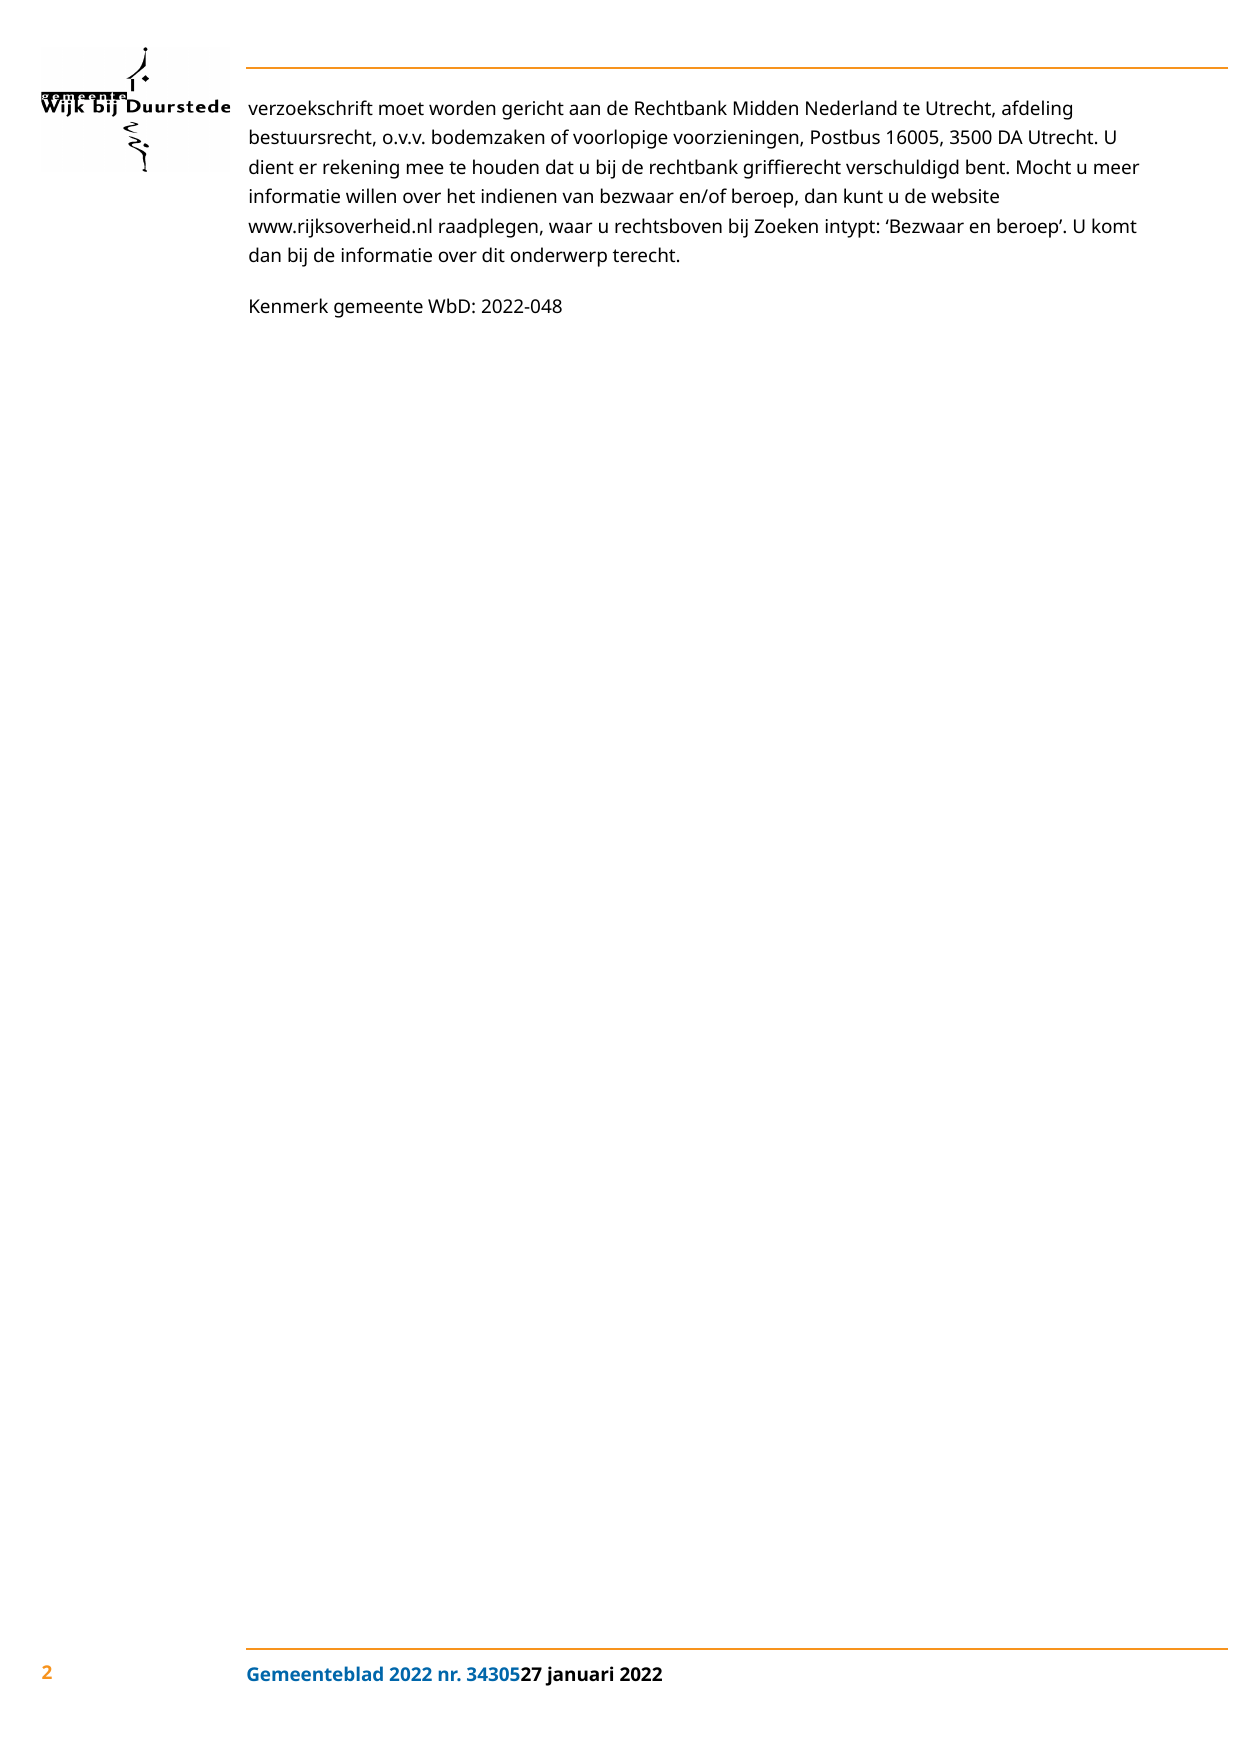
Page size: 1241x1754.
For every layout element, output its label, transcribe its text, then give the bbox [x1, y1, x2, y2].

picture [41, 47, 231, 172]
text verzoekschrift moet worden gericht aan de Rechtbank Midden Nederland te Utrecht, afdeling bestuursrecht, o.v.v. bodemzaken of voorlopige voorzieningen, Postbus 16005, 3500 DA Utrecht. U dient er rekening mee te houden dat u bij de rechtbank griffierecht verschuldigd bent. Mocht u meer informatie willen over het indienen van bezwaar en/of beroep, dan kunt u de website www.rijksoverheid.nl raadplegen, waar u rechtsboven bij Zoeken intypt: ‘Bezwaar en beroep’. U komt dan bij de informatie over dit onderwerp terecht. [248, 95, 1152, 268]
text Kenmerk gemeente WbD: 2022-048 [248, 293, 1152, 319]
